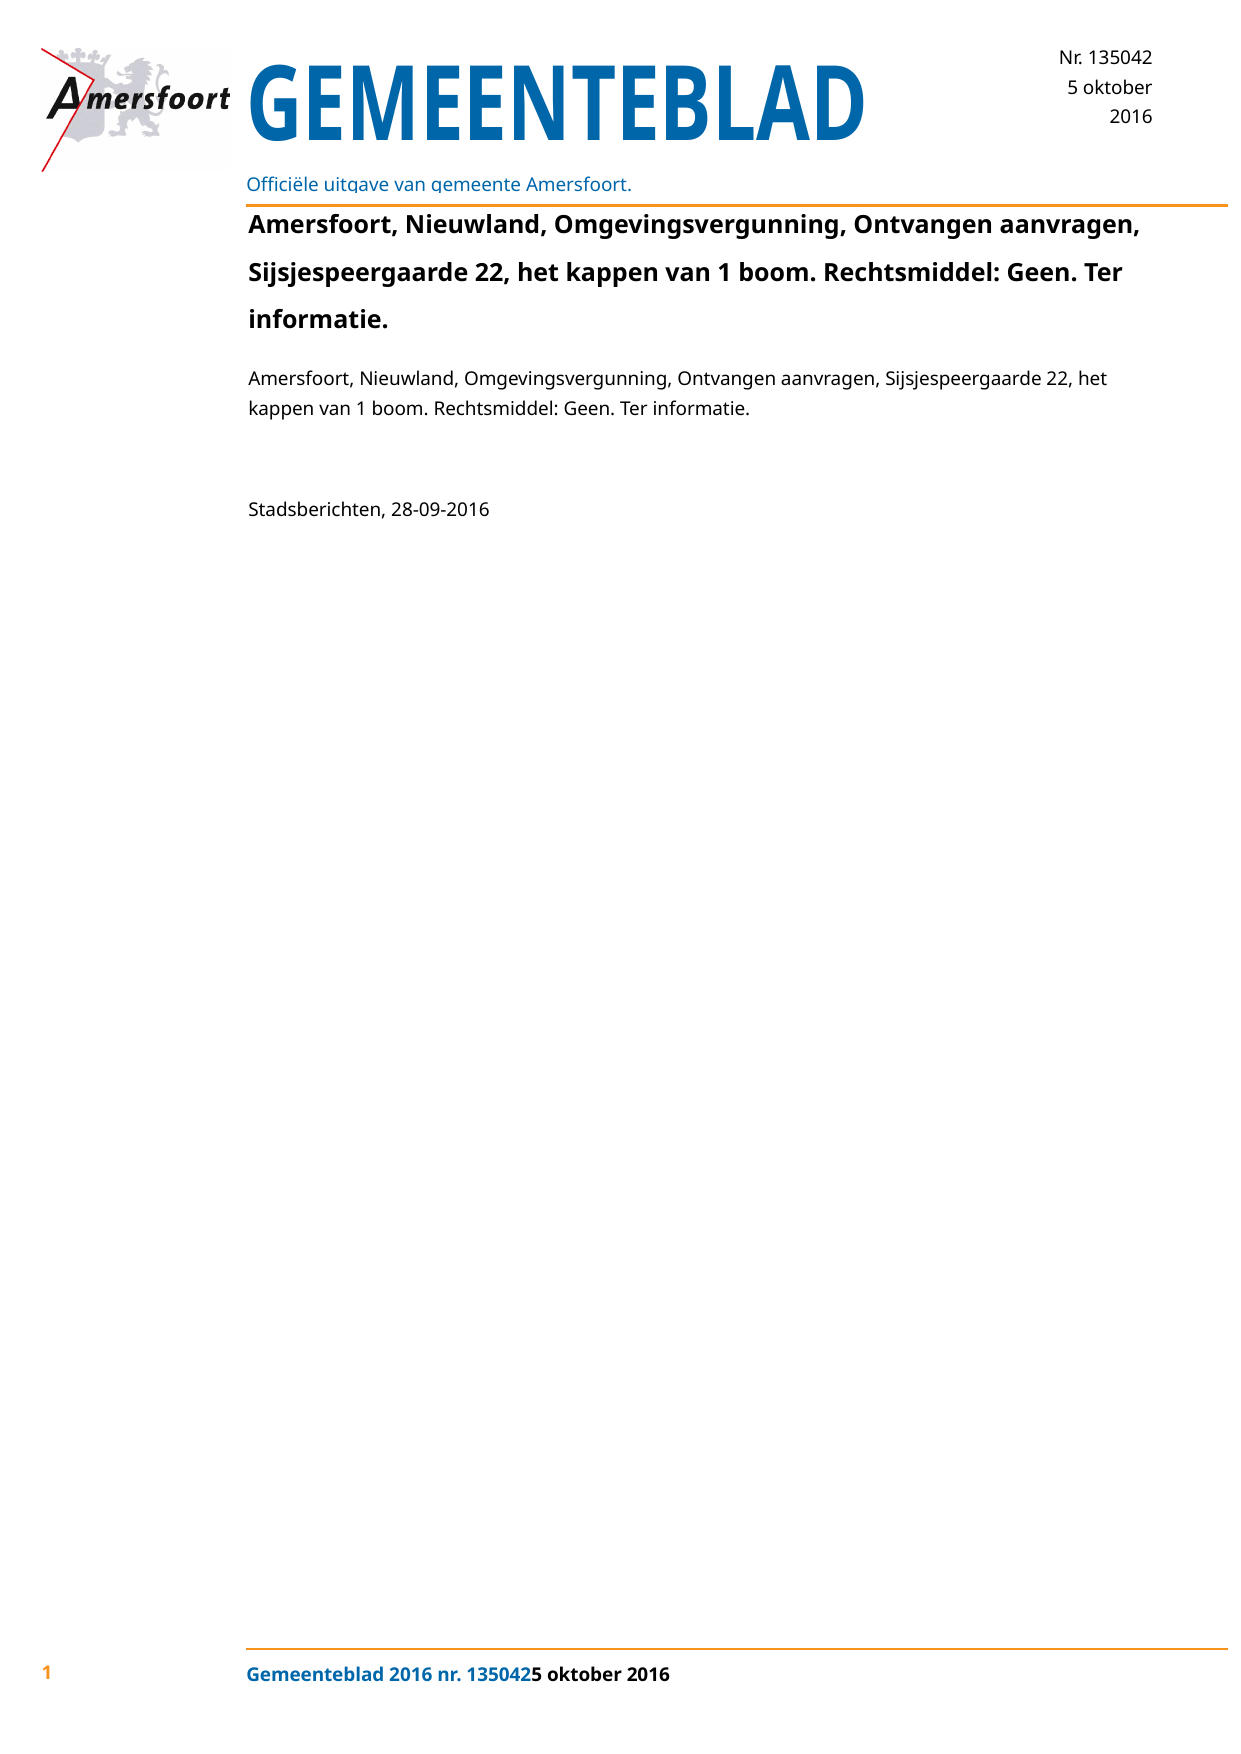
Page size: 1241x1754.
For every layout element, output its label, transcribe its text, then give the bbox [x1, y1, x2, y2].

text Stadsberichten, 28-09-2016 [248, 496, 1152, 522]
text Amersfoort, Nieuwland, Omgevingsvergunning, Ontvangen aanvragen, Sijsjespeergaarde 22, het kappen van 1 boom. Rechtsmiddel: Geen. Ter informatie. [248, 366, 1152, 421]
text Amersfoort, Nieuwland, Omgevingsvergunning, Ontvangen aanvragen, Sijsjespeergaarde 22, het kappen van 1 boom. Rechtsmiddel: Geen. Ter informatie. [248, 207, 1152, 336]
picture [41, 47, 231, 172]
